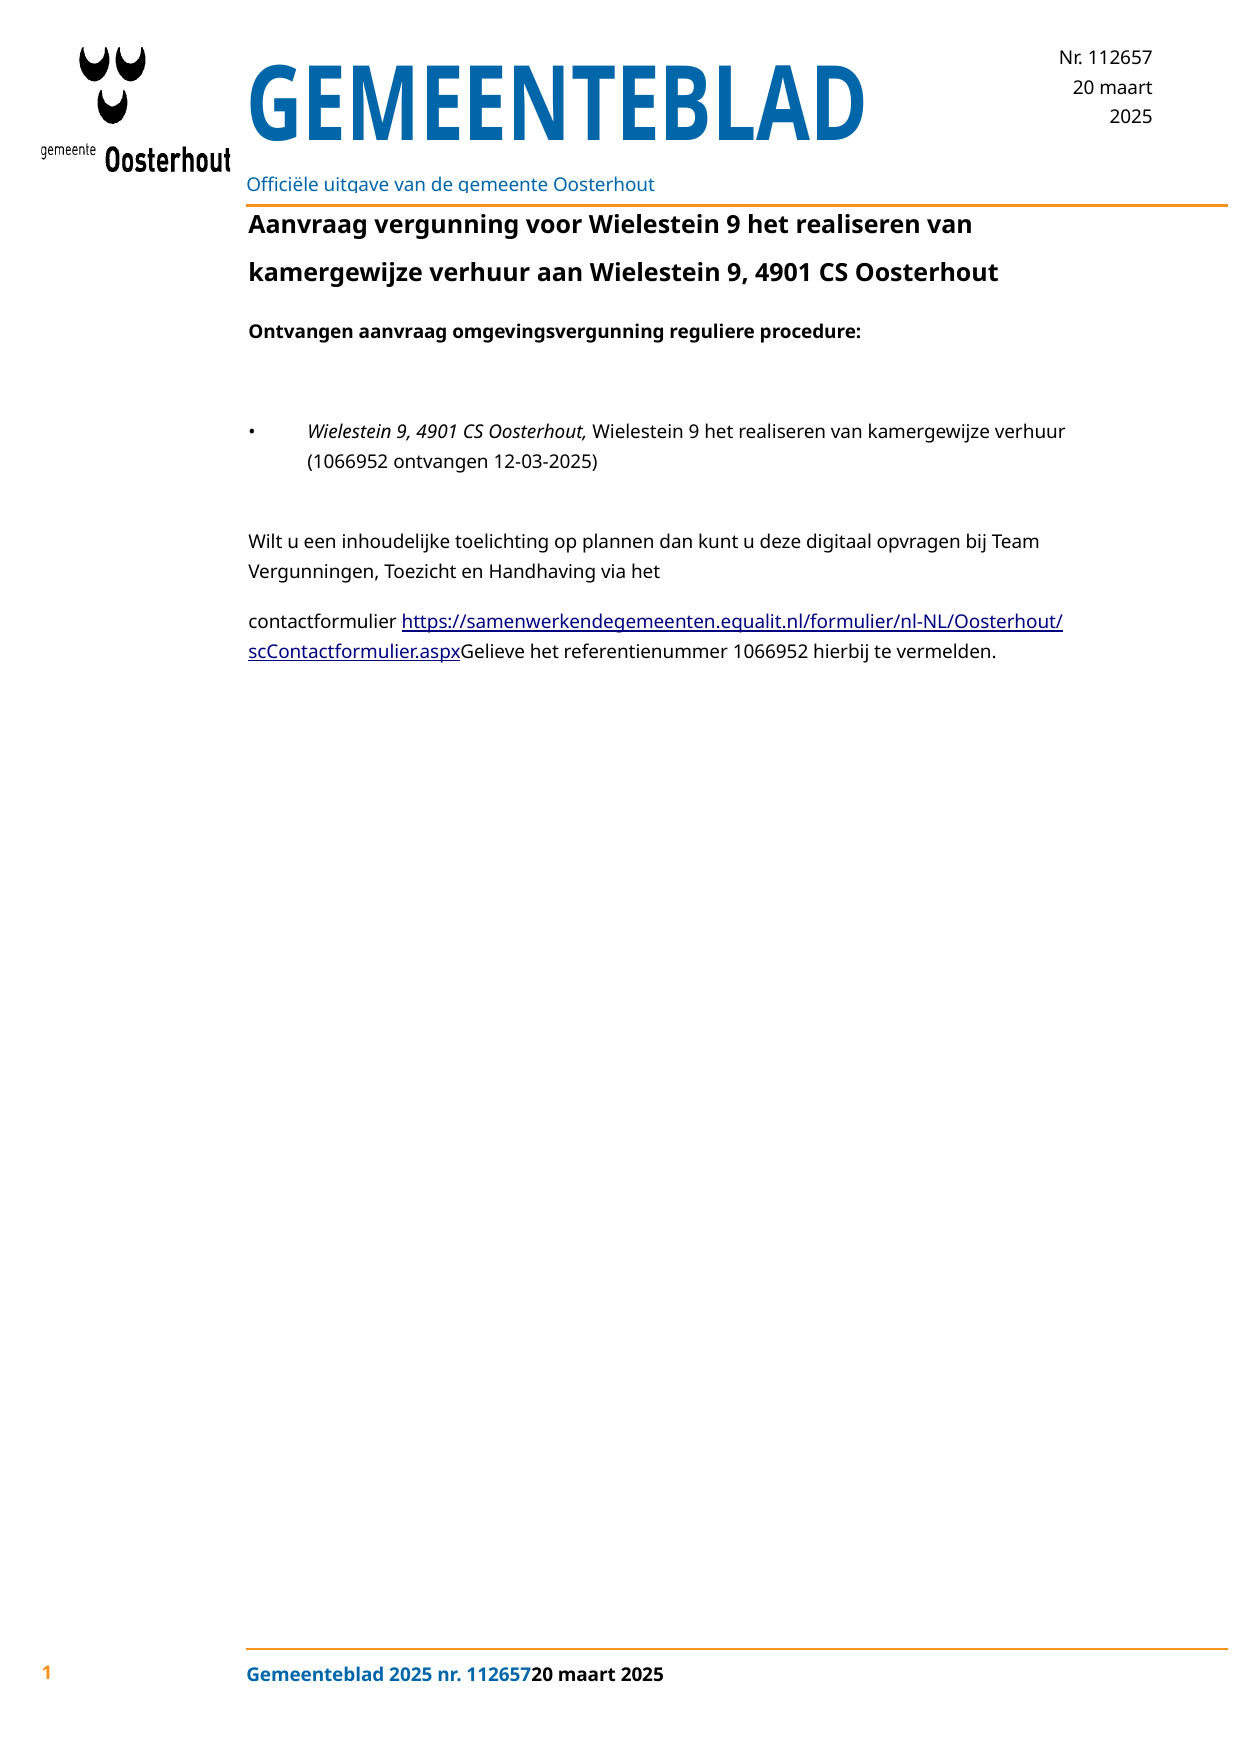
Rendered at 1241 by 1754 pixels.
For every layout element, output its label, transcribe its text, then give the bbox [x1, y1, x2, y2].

list Wielestein 9, 4901 CS Oosterhout, Wielestein 9 het realiseren van kamergewijze verhuur (1066952 ontvangen 12-03-2025) [248, 419, 1152, 474]
text Wilt u een inhoudelijke toelichting op plannen dan kunt u deze digitaal opvragen bij Team Vergunningen, Toezicht en Handhaving via het [248, 528, 1152, 584]
text contactformulier https://samenwerkendegemeenten.equalit.nl/formulier/nl-NL/Oosterhout/scContactformulier.aspxGelieve het referentienummer 1066952 hierbij te vermelden. [248, 608, 1152, 664]
text Aanvraag vergunning voor Wielestein 9 het realiseren van kamergewijze verhuur aan Wielestein 9, 4901 CS Oosterhout [248, 207, 1152, 288]
text Ontvangen aanvraag omgevingsvergunning reguliere procedure: [248, 318, 1152, 344]
picture [41, 47, 231, 172]
